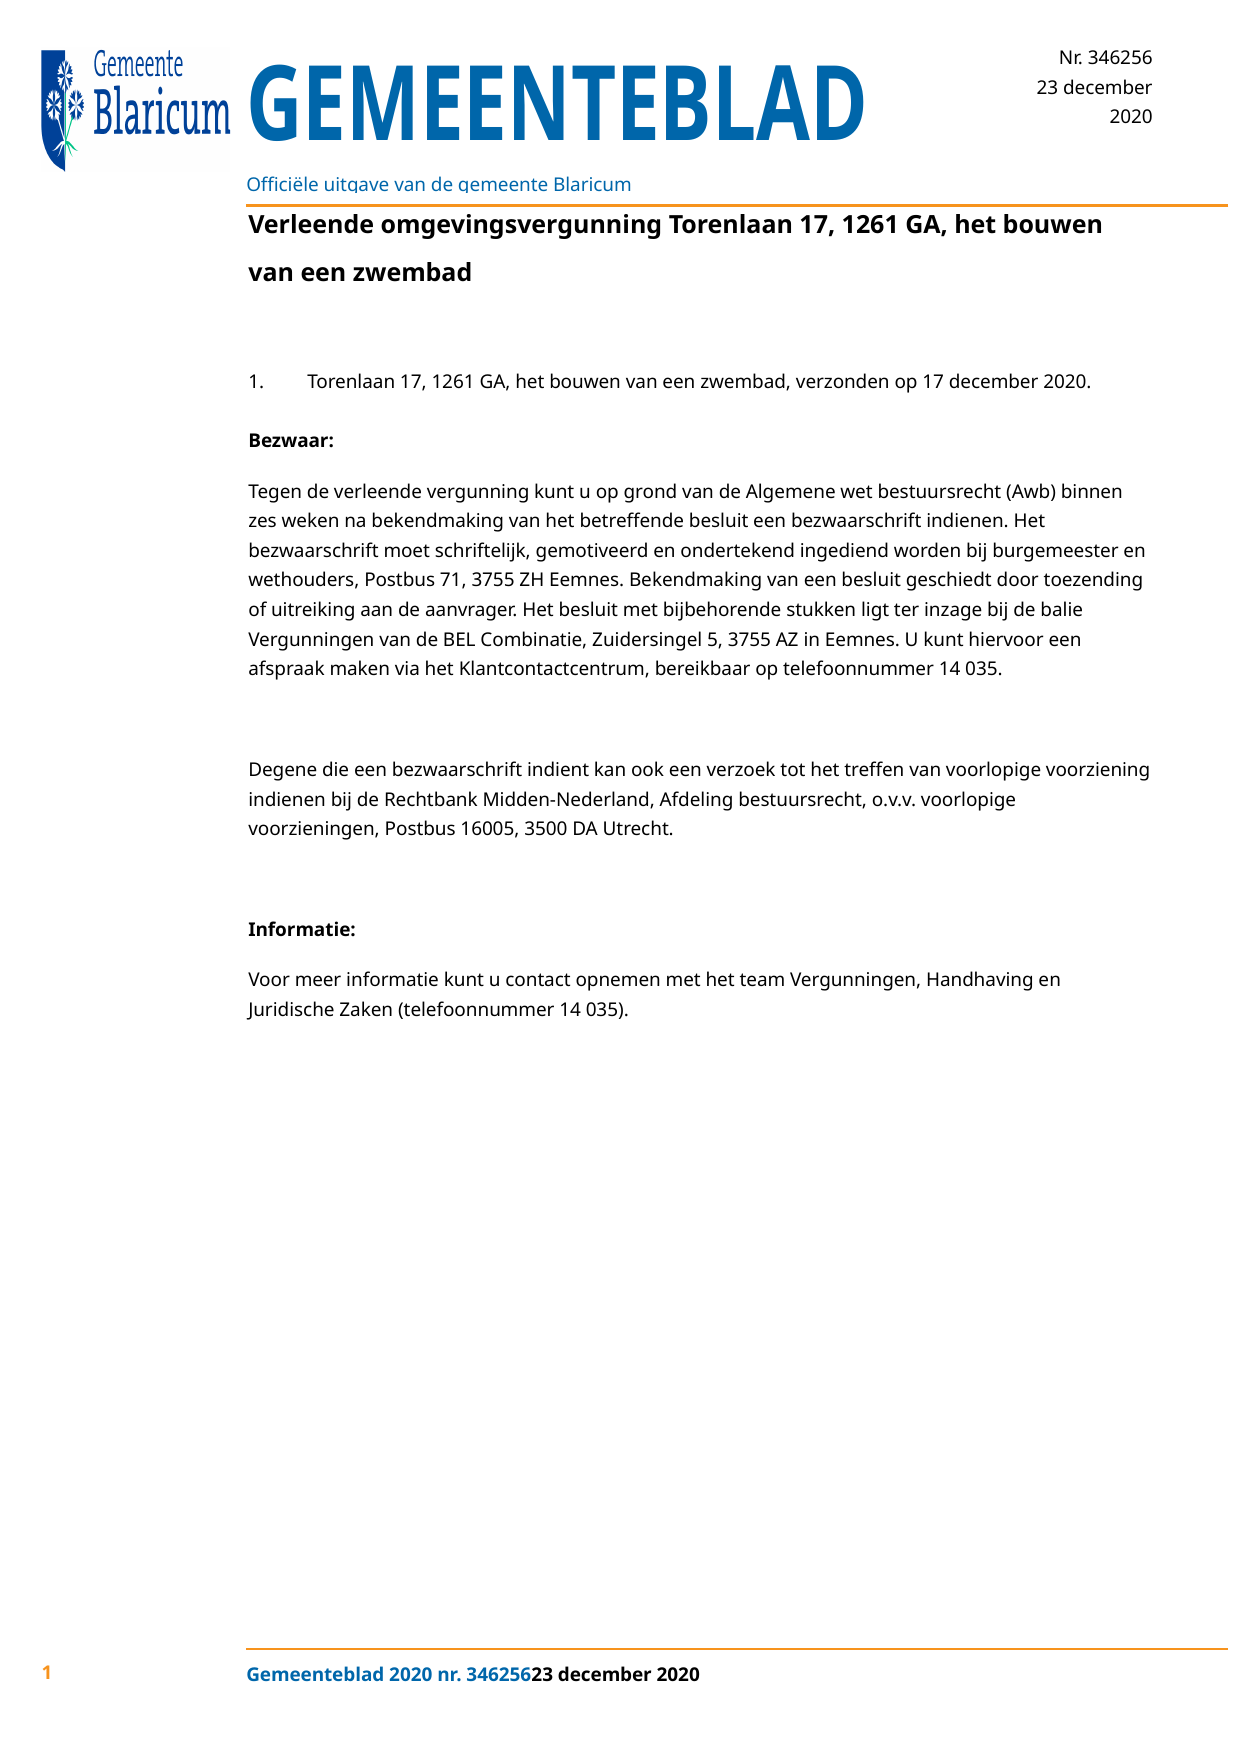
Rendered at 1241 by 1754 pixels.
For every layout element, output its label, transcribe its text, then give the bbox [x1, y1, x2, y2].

text Voor meer informatie kunt u contact opnemen met het team Vergunningen, Handhaving en Juridische Zaken (telefoonnummer 14 035). [248, 967, 1152, 1022]
text Tegen de verleende vergunning kunt u op grond van de Algemene wet bestuursrecht (Awb) binnen zes weken na bekendmaking van het betreffende besluit een bezwaarschrift indienen. Het bezwaarschrift moet schriftelijk, gemotiveerd en ondertekend ingediend worden bij burgemeester en wethouders, Postbus 71, 3755 ZH Eemnes. Bekendmaking van een besluit geschiedt door toezending of uitreiking aan de aanvrager. Het besluit met bijbehorende stukken ligt ter inzage bij de balie Vergunningen van de BEL Combinatie, Zuidersingel 5, 3755 AZ in Eemnes. U kunt hiervoor een afspraak maken via het Klantcontactcentrum, bereikbaar op telefoonnummer 14 035. [248, 478, 1152, 681]
text Verleende omgevingsvergunning Torenlaan 17, 1261 GA, het bouwen van een zwembad [248, 207, 1152, 288]
text Informatie: [248, 916, 1152, 942]
list Torenlaan 17, 1261 GA, het bouwen van een zwembad, verzonden op 17 december 2020. [248, 368, 1152, 394]
picture [41, 47, 231, 172]
text Bezwaar: [248, 427, 1152, 453]
text Degene die een bezwaarschrift indient kan ook een verzoek tot het treffen van voorlopige voorziening indienen bij de Rechtbank Midden-Nederland, Afdeling bestuursrecht, o.v.v. voorlopige voorzieningen, Postbus 16005, 3500 DA Utrecht. [248, 756, 1152, 841]
